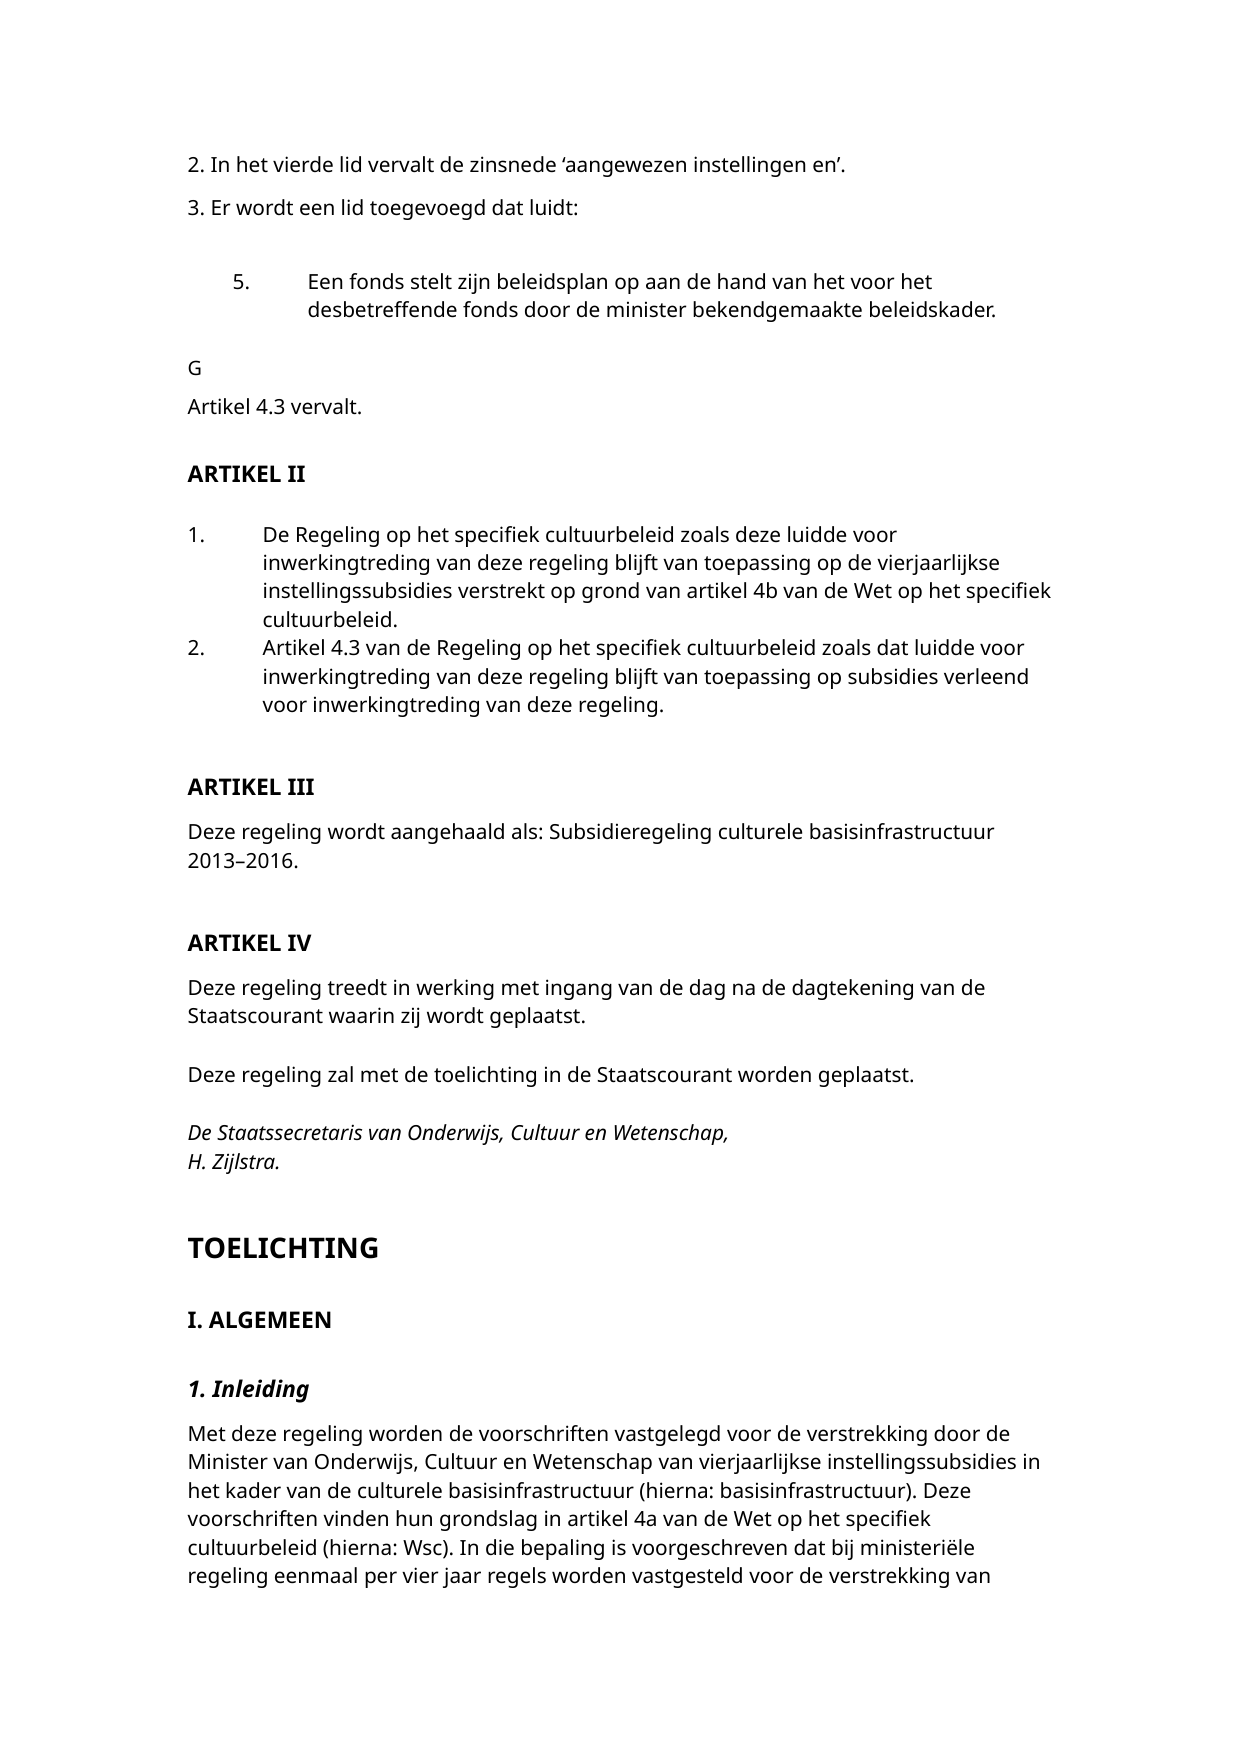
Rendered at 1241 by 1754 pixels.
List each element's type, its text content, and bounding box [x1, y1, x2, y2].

subtitle ARTIKEL II [187, 458, 1053, 490]
text Deze regeling zal met de toelichting in de Staatscourant worden geplaatst. [187, 1060, 1053, 1088]
subtitle 1. Inleiding [187, 1373, 1053, 1404]
subtitle ARTIKEL IV [187, 927, 1053, 958]
text Artikel 4.3 vervalt. [187, 392, 1053, 421]
text H. Zijlstra. [187, 1147, 1053, 1175]
text 3. Er wordt een lid toegevoegd dat luidt: [187, 193, 1053, 222]
subtitle I. ALGEMEEN [187, 1304, 1053, 1335]
list Een fonds stelt zijn beleidsplan op aan de hand van het voor het desbetreffende fonds door de minister bekendgemaakte beleidskader. [232, 267, 1053, 324]
text De Staatssecretaris van Onderwijs, Cultuur en Wetenschap, [187, 1118, 1053, 1147]
text Deze regeling treedt in werking met ingang van de dag na de dagtekening van de Staatscourant waarin zij wordt geplaatst. [187, 973, 1053, 1030]
text Deze regeling wordt aangehaald als: Subsidieregeling culturele basisinfrastructuur 2013–2016. [187, 817, 1053, 874]
list De Regeling op het specifiek cultuurbeleid zoals deze luidde voor inwerkingtreding van deze regeling blijft van toepassing op de vierjaarlijkse instellingssubsidies verstrekt op grond van artikel 4b van de Wet op het specifiek cultuurbeleid. [187, 520, 1053, 633]
list Artikel 4.3 van de Regeling op het specifiek cultuurbeleid zoals dat luidde voor inwerkingtreding van deze regeling blijft van toepassing op subsidies verleend voor inwerkingtreding van deze regeling. [187, 633, 1053, 719]
subtitle TOELICHTING [187, 1228, 1053, 1266]
subtitle ARTIKEL III [187, 771, 1053, 802]
text 2. In het vierde lid vervalt de zinsnede ‘aangewezen instellingen en’. [187, 150, 1053, 178]
text G [187, 354, 1053, 381]
text Met deze regeling worden de voorschriften vastgelegd voor de verstrekking door de Minister van Onderwijs, Cultuur en Wetenschap van vierjaarlijkse instellingssubsidies in het kader van de culturele basisinfrastructuur (hierna: basisinfrastructuur). Deze voorschriften vinden hun grondslag in artikel 4a van de Wet op het specifiek cultuurbeleid (hierna: Wsc). In die bepaling is voorgeschreven dat bij ministeriële regeling eenmaal per vier jaar regels worden vastgesteld voor de verstrekking van [187, 1419, 1053, 1589]
